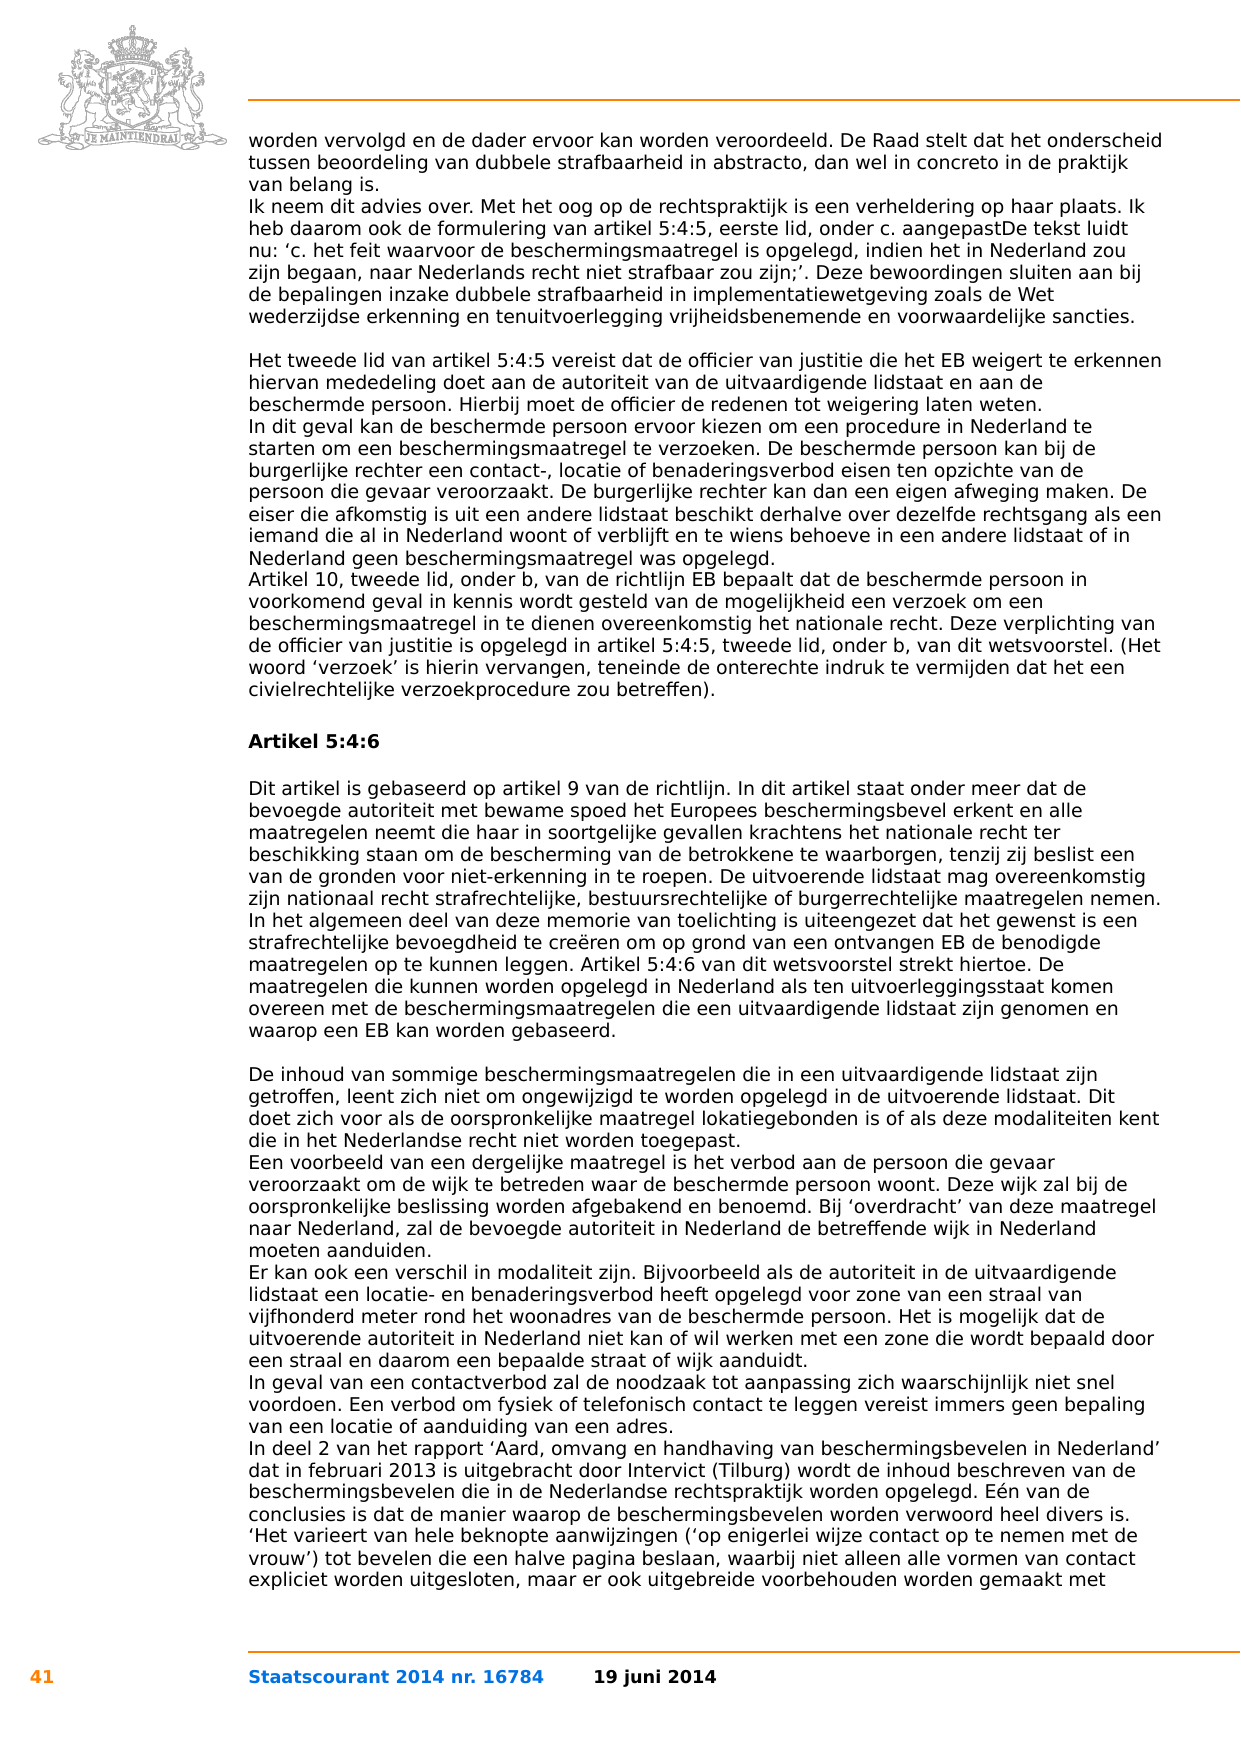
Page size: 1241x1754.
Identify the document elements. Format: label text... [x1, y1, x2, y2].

text Artikel 10, tweede lid, onder b, van de richtlijn EB bepaalt dat de beschermde persoon in voorkomend geval in kennis wordt gesteld van de mogelijkheid een verzoek om een beschermingsmaatregel in te dienen overeenkomstig het nationale recht. Deze verplichting van de officier van justitie is opgelegd in artikel 5:4:5, tweede lid, onder b, van dit wetsvoorstel. (Het woord ‘verzoek’ is hierin vervangen, teneinde de onterechte indruk te vermijden dat het een civielrechtelijke verzoekprocedure zou betreffen). [248, 569, 1163, 701]
text Dit artikel is gebaseerd op artikel 9 van de richtlijn. In dit artikel staat onder meer dat de bevoegde autoriteit met bewame spoed het Europees beschermingsbevel erkent en alle maatregelen neemt die haar in soortgelijke gevallen krachtens het nationale recht ter beschikking staan om de bescherming van de betrokkene te waarborgen, tenzij zij beslist een van de gronden voor niet-erkenning in te roepen. De uitvoerende lidstaat mag overeenkomstig zijn nationaal recht strafrechtelijke, bestuursrechtelijke of burgerrechtelijke maatregelen nemen. [248, 778, 1163, 910]
text In geval van een contactverbod zal de noodzaak tot aanpassing zich waarschijnlijk niet snel voordoen. Een verbod om fysiek of telefonisch contact te leggen vereist immers geen bepaling van een locatie of aanduiding van een adres. [248, 1372, 1163, 1437]
text In dit geval kan de beschermde persoon ervoor kiezen om een procedure in Nederland te starten om een beschermingsmaatregel te verzoeken. De beschermde persoon kan bij de burgerlijke rechter een contact-, locatie of benaderingsverbod eisen ten opzichte van de persoon die gevaar veroorzaakt. De burgerlijke rechter kan dan een eigen afweging maken. De eiser die afkomstig is uit een andere lidstaat beschikt derhalve over dezelfde rechtsgang als een iemand die al in Nederland woont of verblijft en te wiens behoeve in een andere lidstaat of in Nederland geen beschermingsmaatregel was opgelegd. [248, 416, 1163, 569]
text Het tweede lid van artikel 5:4:5 vereist dat de officier van justitie die het EB weigert te erkennen hiervan mededeling doet aan de autoriteit van de uitvaardigende lidstaat en aan de beschermde persoon. Hierbij moet de officier de redenen tot weigering laten weten. [248, 349, 1163, 416]
subtitle Artikel 5:4:6 [248, 731, 1163, 753]
text Er kan ook een verschil in modaliteit zijn. Bijvoorbeeld als de autoriteit in de uitvaardigende lidstaat een locatie- en benaderingsverbod heeft opgelegd voor zone van een straal van vijfhonderd meter rond het woonadres van de beschermde persoon. Het is mogelijk dat de uitvoerende autoriteit in Nederland niet kan of wil werken met een zone die wordt bepaald door een straal en daarom een bepaalde straat of wijk aanduidt. [248, 1262, 1163, 1372]
text worden vervolgd en de dader ervoor kan worden veroordeeld. De Raad stelt dat het onderscheid tussen beoordeling van dubbele strafbaarheid in abstracto, dan wel in concreto in de praktijk van belang is. [248, 130, 1163, 196]
text De inhoud van sommige beschermingsmaatregelen die in een uitvaardigende lidstaat zijn getroffen, leent zich niet om ongewijzigd te worden opgelegd in de uitvoerende lidstaat. Dit doet zich voor als de oorspronkelijke maatregel lokatiegebonden is of als deze modaliteiten kent die in het Nederlandse recht niet worden toegepast. [248, 1064, 1163, 1152]
picture [38, 25, 227, 150]
text Ik neem dit advies over. Met het oog op de rechtspraktijk is een verheldering op haar plaats. Ik heb daarom ook de formulering van artikel 5:4:5, eerste lid, onder c. aangepastDe tekst luidt nu: ‘c. het feit waarvoor de beschermingsmaatregel is opgelegd, indien het in Nederland zou zijn begaan, naar Nederlands recht niet strafbaar zou zijn;’. Deze bewoordingen sluiten aan bij de bepalingen inzake dubbele strafbaarheid in implementatiewetgeving zoals de Wet wederzijdse erkenning en tenuitvoerlegging vrijheidsbenemende en voorwaardelijke sancties. [248, 196, 1163, 328]
text Een voorbeeld van een dergelijke maatregel is het verbod aan de persoon die gevaar veroorzaakt om de wijk te betreden waar de beschermde persoon woont. Deze wijk zal bij de oorspronkelijke beslissing worden afgebakend en benoemd. Bij ‘overdracht’ van deze maatregel naar Nederland, zal de bevoegde autoriteit in Nederland de betreffende wijk in Nederland moeten aanduiden. [248, 1152, 1163, 1262]
text In deel 2 van het rapport ‘Aard, omvang en handhaving van beschermingsbevelen in Nederland’ dat in februari 2013 is uitgebracht door Intervict (Tilburg) wordt de inhoud beschreven van de beschermingsbevelen die in de Nederlandse rechtspraktijk worden opgelegd. Eén van de conclusies is dat de manier waarop de beschermingsbevelen worden verwoord heel divers is. ‘Het varieert van hele beknopte aanwijzingen (‘op enigerlei wijze contact op te nemen met de vrouw’) tot bevelen die een halve pagina beslaan, waarbij niet alleen alle vormen van contact expliciet worden uitgesloten, maar er ook uitgebreide voorbehouden worden gemaakt met [248, 1437, 1163, 1591]
text In het algemeen deel van deze memorie van toelichting is uiteengezet dat het gewenst is een strafrechtelijke bevoegdheid te creëren om op grond van een ontvangen EB de benodigde maatregelen op te kunnen leggen. Artikel 5:4:6 van dit wetsvoorstel strekt hiertoe. De maatregelen die kunnen worden opgelegd in Nederland als ten uitvoerleggingsstaat komen overeen met de beschermingsmaatregelen die een uitvaardigende lidstaat zijn genomen en waarop een EB kan worden gebaseerd. [248, 910, 1163, 1042]
